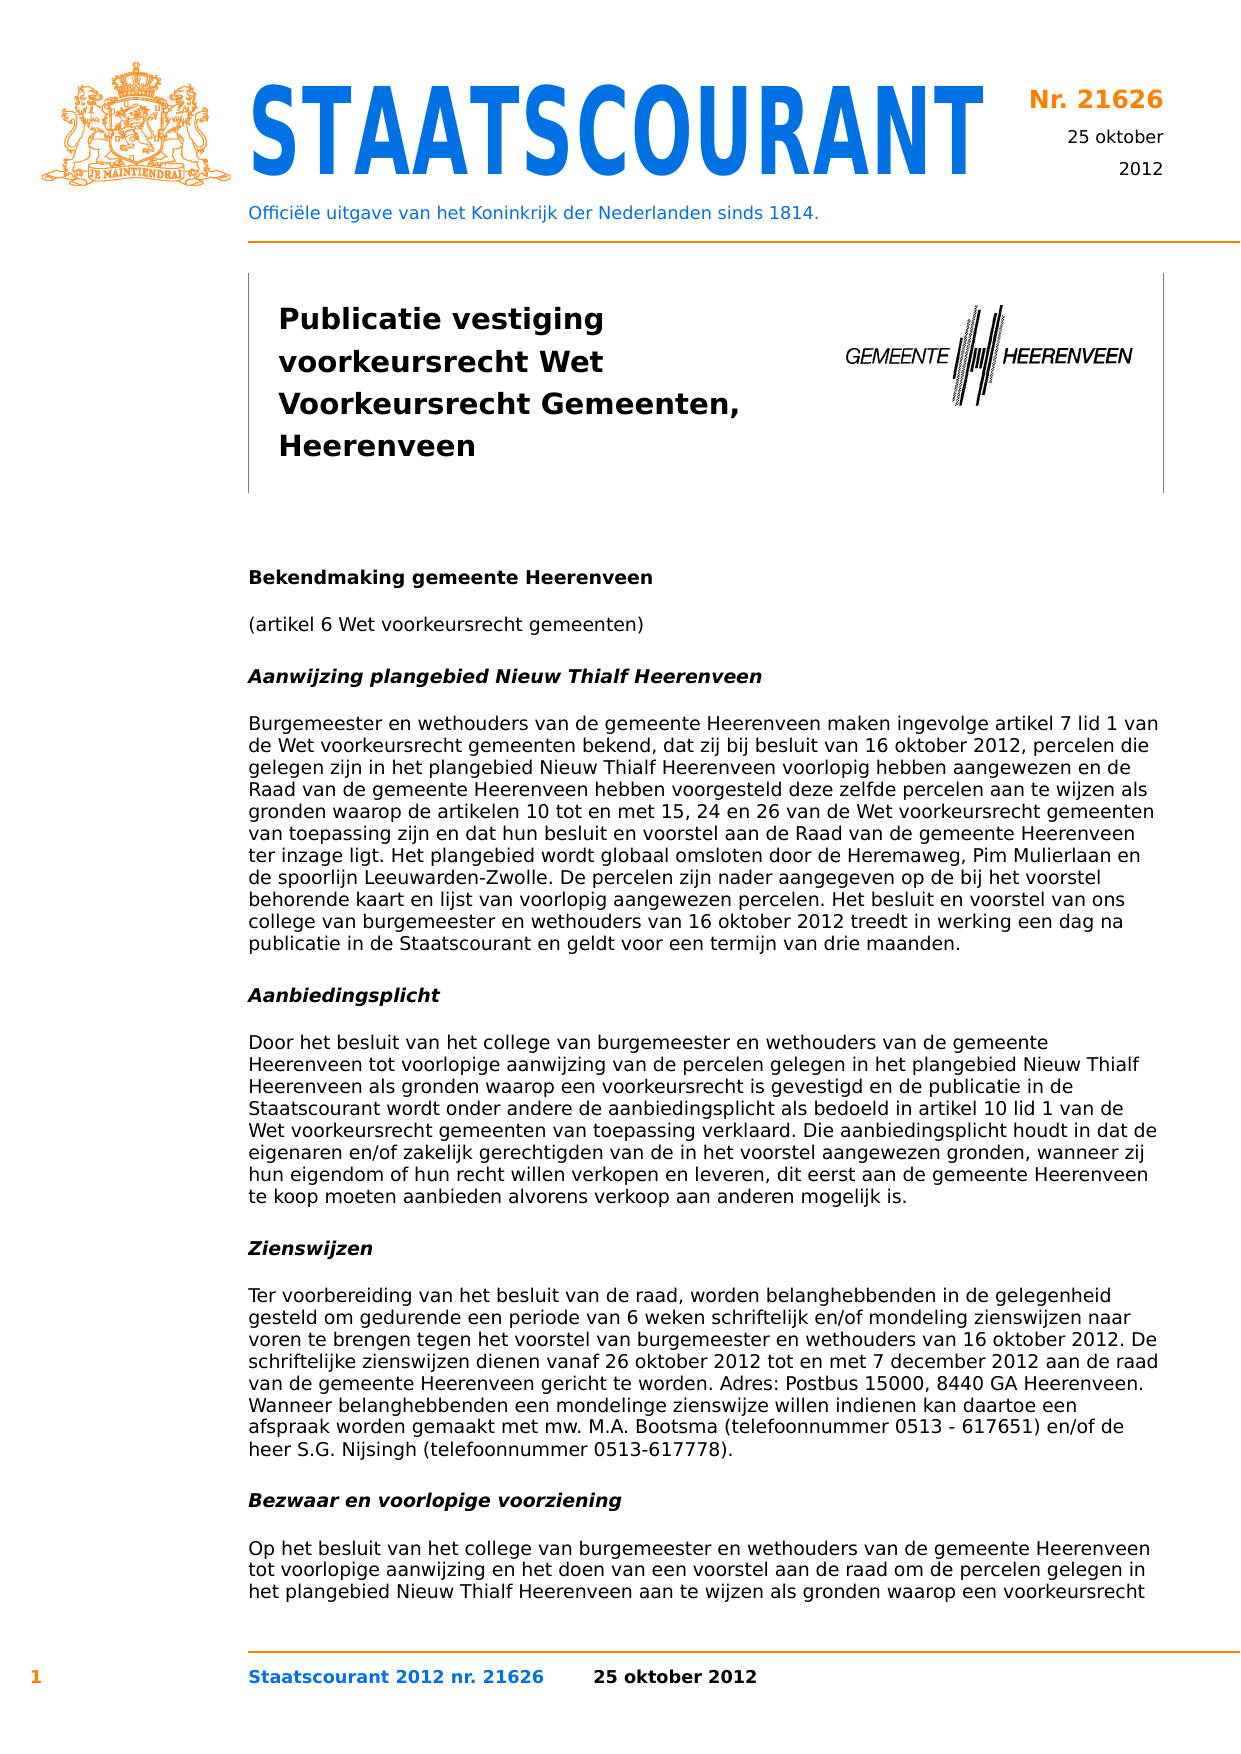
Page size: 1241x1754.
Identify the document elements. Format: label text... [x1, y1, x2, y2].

subtitle Publicatie vestiging voorkeursrecht Wet Voorkeursrecht Gemeenten, Heerenveen [249, 273, 1163, 493]
subtitle Bekendmaking gemeente Heerenveen [248, 567, 1163, 589]
subtitle Aanwijzing plangebied Nieuw Thialf Heerenveen [248, 666, 1163, 688]
table_cell 25 oktober [998, 121, 1240, 153]
text Op het besluit van het college van burgemeester en wethouders van de gemeente Heerenveen tot voorlopige aanwijzing en het doen van een voorstel aan de raad om de percelen gelegen in het plangebied Nieuw Thialf Heerenveen aan te wijzen als gronden waarop een voorkeursrecht [248, 1537, 1163, 1603]
subtitle Bezwaar en voorlopige voorziening [248, 1490, 1163, 1512]
table_header Nr. 21626 [998, 62, 1240, 121]
text Burgemeester en wethouders van de gemeente Heerenveen maken ingevolge artikel 7 lid 1 van de Wet voorkeursrecht gemeenten bekend, dat zij bij besluit van 16 oktober 2012, percelen die gelegen zijn in het plangebied Nieuw Thialf Heerenveen voorlopig hebben aangewezen en de Raad van de gemeente Heerenveen hebben voorgesteld deze zelfde percelen aan te wijzen als gronden waarop de artikelen 10 tot en met 15, 24 en 26 van de Wet voorkeursrecht gemeenten van toepassing zijn en dat hun besluit en voorstel aan de Raad van de gemeente Heerenveen ter inzage ligt. Het plangebied wordt globaal omsloten door de Heremaweg, Pim Mulierlaan en de spoorlijn Leeuwarden-Zwolle. De percelen zijn nader aangegeven op de bij het voorstel behorende kaart en lijst van voorlopig aangewezen percelen. Het besluit en voorstel van ons college van burgemeester en wethouders van 16 oktober 2012 treedt in werking een dag na publicatie in de Staatscourant en geldt voor een termijn van drie maanden. [248, 713, 1163, 955]
table_header [25, 62, 248, 241]
text Ter voorbereiding van het besluit van de raad, worden belanghebbenden in de gelegenheid gesteld om gedurende een periode van 6 weken schriftelijk en/of mondeling zienswijzen naar voren te brengen tegen het voorstel van burgemeester en wethouders van 16 oktober 2012. De schriftelijke zienswijzen dienen vanaf 26 oktober 2012 tot en met 7 december 2012 aan de raad van de gemeente Heerenveen gericht te worden. Adres: Postbus 15000, 8440 GA Heerenveen. Wanneer belanghebbenden een mondelinge zienswijze willen indienen kan daartoe een afspraak worden gemaakt met mw. M.A. Bootsma (telefoonnummer 0513 - 617651) en/of de heer S.G. Nijsingh (telefoonnummer 0513-617778). [248, 1284, 1163, 1460]
table_cell 2012 [998, 153, 1240, 203]
text (artikel 6 Wet voorkeursrecht gemeenten) [248, 614, 1163, 636]
subtitle Aanbiedingsplicht [248, 985, 1163, 1007]
picture [41, 62, 231, 186]
table_cell Officiële uitgave van het Koninkrijk der Nederlanden sinds 1814. [248, 203, 1240, 241]
text Door het besluit van het college van burgemeester en wethouders van de gemeente Heerenveen tot voorlopige aanwijzing van de percelen gelegen in het plangebied Nieuw Thialf Heerenveen als gronden waarop een voorkeursrecht is gevestigd en de publicatie in de Staatscourant wordt onder andere de aanbiedingsplicht als bedoeld in artikel 10 lid 1 van de Wet voorkeursrecht gemeenten van toepassing verklaard. Die aanbiedingsplicht houdt in dat de eigenaren en/of zakelijk gerechtigden van de in het voorstel aangewezen gronden, wanneer zij hun eigendom of hun recht willen verkopen en leveren, dit eerst aan de gemeente Heerenveen te koop moeten aanbieden alvorens verkoop aan anderen mogelijk is. [248, 1032, 1163, 1208]
table_header STAATSCOURANT [248, 62, 998, 203]
picture [844, 302, 1134, 409]
subtitle Zienswijzen [248, 1238, 1163, 1259]
